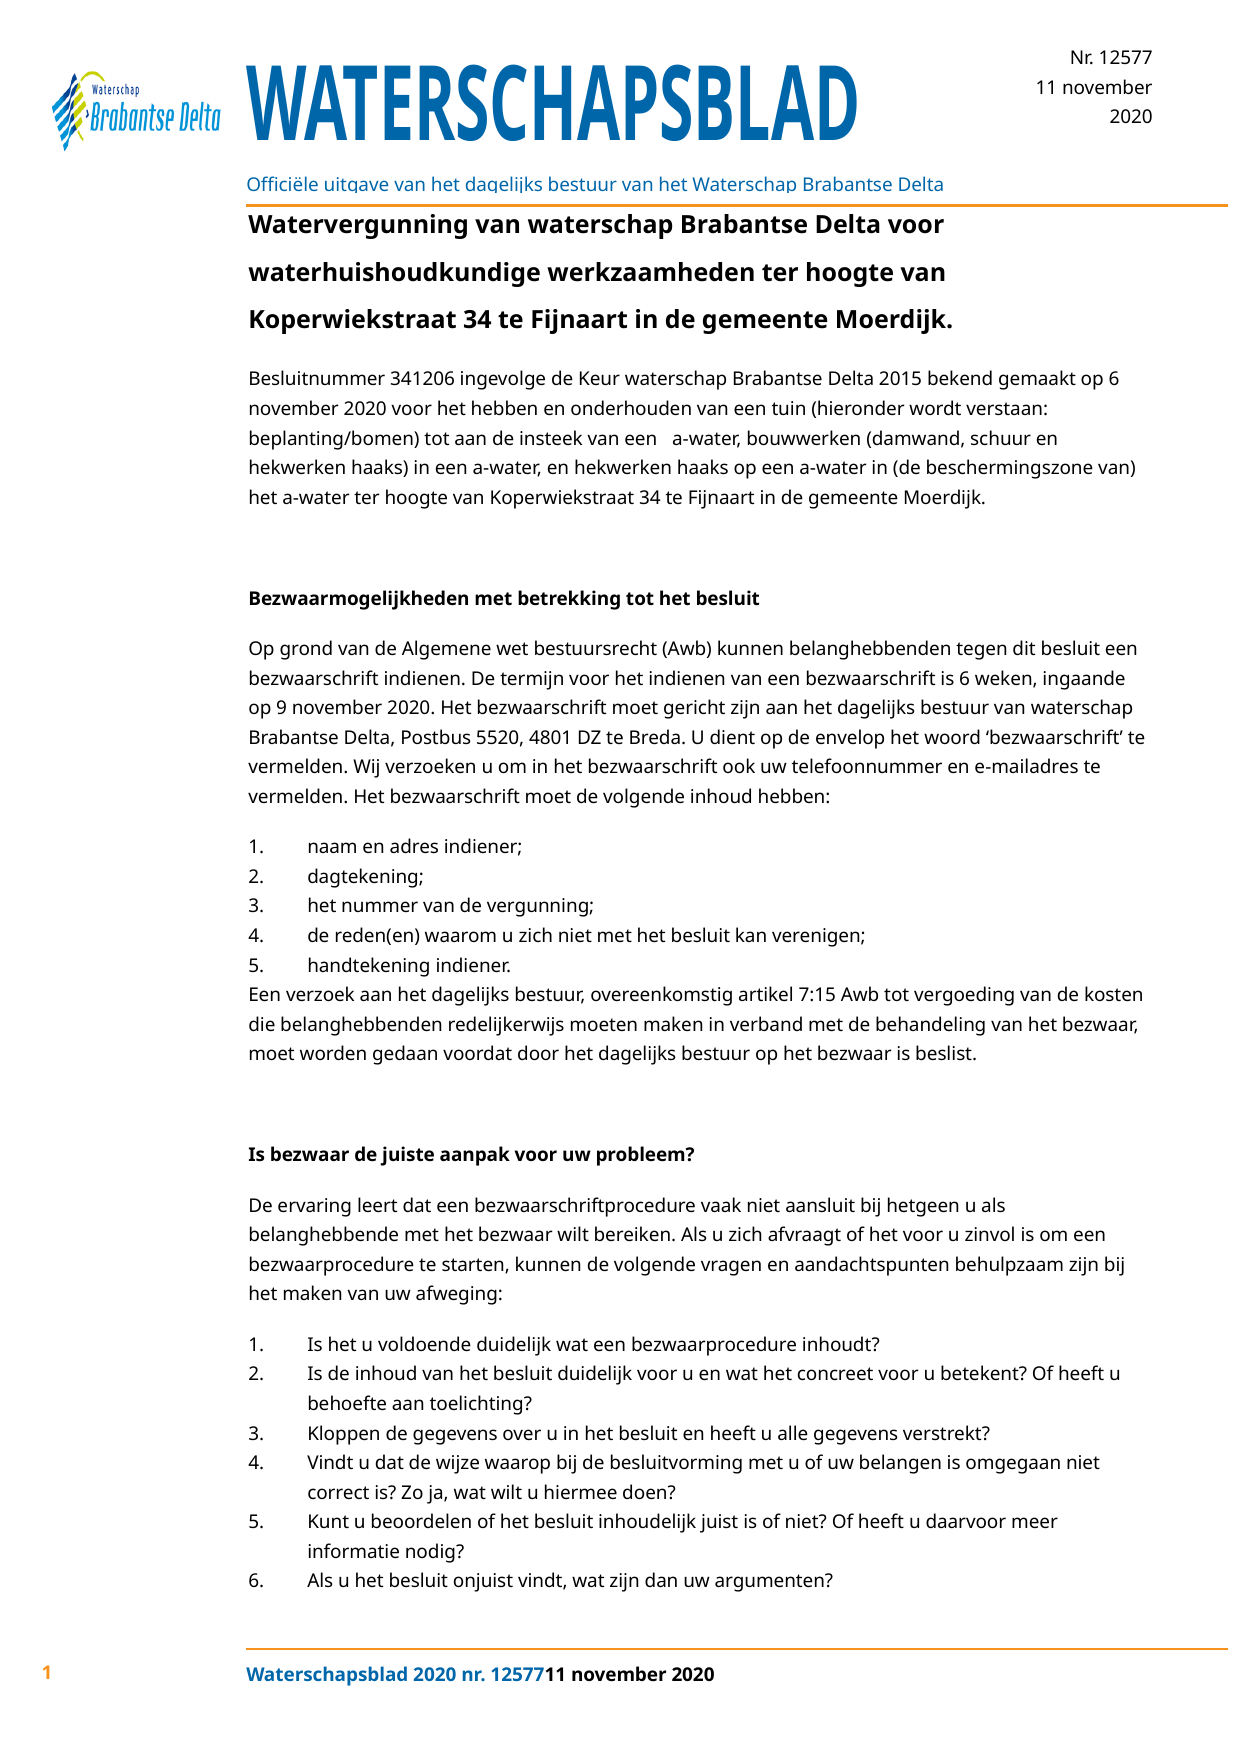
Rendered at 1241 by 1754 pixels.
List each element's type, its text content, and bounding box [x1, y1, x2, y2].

text Bezwaarmogelijkheden met betrekking tot het besluit [248, 585, 1152, 610]
list Kloppen de gegevens over u in het besluit en heeft u alle gegevens verstrekt? [248, 1420, 1152, 1445]
list het nummer van de vergunning; [248, 893, 1152, 918]
list Is de inhoud van het besluit duidelijk voor u en wat het concreet voor u betekent? Of heeft u behoefte aan toelichting? [248, 1361, 1152, 1416]
text Besluitnummer 341206 ingevolge de Keur waterschap Brabantse Delta 2015 bekend gemaakt op 6 november 2020 voor het hebben en onderhouden van een tuin (hieronder wordt verstaan: beplanting/bomen) tot aan de insteek van een a-water, bouwwerken (damwand, schuur en hekwerken haaks) in een a-water, en hekwerken haaks op een a-water in (de beschermingszone van) het a-water ter hoogte van Koperwiekstraat 34 te Fijnaart in de gemeente Moerdijk. [248, 366, 1152, 509]
list de reden(en) waarom u zich niet met het besluit kan verenigen; [248, 922, 1152, 948]
text Is bezwaar de juiste aanpak voor uw probleem? [248, 1141, 1152, 1167]
list dagtekening; [248, 863, 1152, 889]
text Een verzoek aan het dagelijks bestuur, overeenkomstig artikel 7:15 Awb tot vergoeding van de kosten die belanghebbenden redelijkerwijs moeten maken in verband met de behandeling van het bezwaar, moet worden gedaan voordat door het dagelijks bestuur op het bezwaar is beslist. [248, 981, 1152, 1066]
list Kunt u beoordelen of het besluit inhoudelijk juist is of niet? Of heeft u daarvoor meer informatie nodig? [248, 1508, 1152, 1564]
picture [41, 47, 231, 172]
list handtekening indiener. [248, 952, 1152, 977]
text Watervergunning van waterschap Brabantse Delta voor waterhuishoudkundige werkzaamheden ter hoogte van Koperwiekstraat 34 te Fijnaart in de gemeente Moerdijk. [248, 207, 1152, 336]
list Als u het besluit onjuist vindt, wat zijn dan uw argumenten? [248, 1568, 1152, 1593]
list Is het u voldoende duidelijk wat een bezwaarprocedure inhoudt? [248, 1331, 1152, 1357]
text De ervaring leert dat een bezwaarschriftprocedure vaak niet aansluit bij hetgeen u als belanghebbende met het bezwaar wilt bereiken. Als u zich afvraagt of het voor u zinvol is om een bezwaarprocedure te starten, kunnen de volgende vragen en aandachtspunten behulpzaam zijn bij het maken van uw afweging: [248, 1192, 1152, 1306]
text Op grond van de Algemene wet bestuursrecht (Awb) kunnen belanghebbenden tegen dit besluit een bezwaarschrift indienen. De termijn voor het indienen van een bezwaarschrift is 6 weken, ingaande op 9 november 2020. Het bezwaarschrift moet gericht zijn aan het dagelijks bestuur van waterschap Brabantse Delta, Postbus 5520, 4801 DZ te Breda. U dient op de envelop het woord ‘bezwaarschrift’ te vermelden. Wij verzoeken u om in het bezwaarschrift ook uw telefoonnummer en e‑mailadres te vermelden. Het bezwaarschrift moet de volgende inhoud hebben: [248, 635, 1152, 809]
list naam en adres indiener; [248, 833, 1152, 859]
list Vindt u dat de wijze waarop bij de besluitvorming met u of uw belangen is omgegaan niet correct is? Zo ja, wat wilt u hiermee doen? [248, 1449, 1152, 1504]
